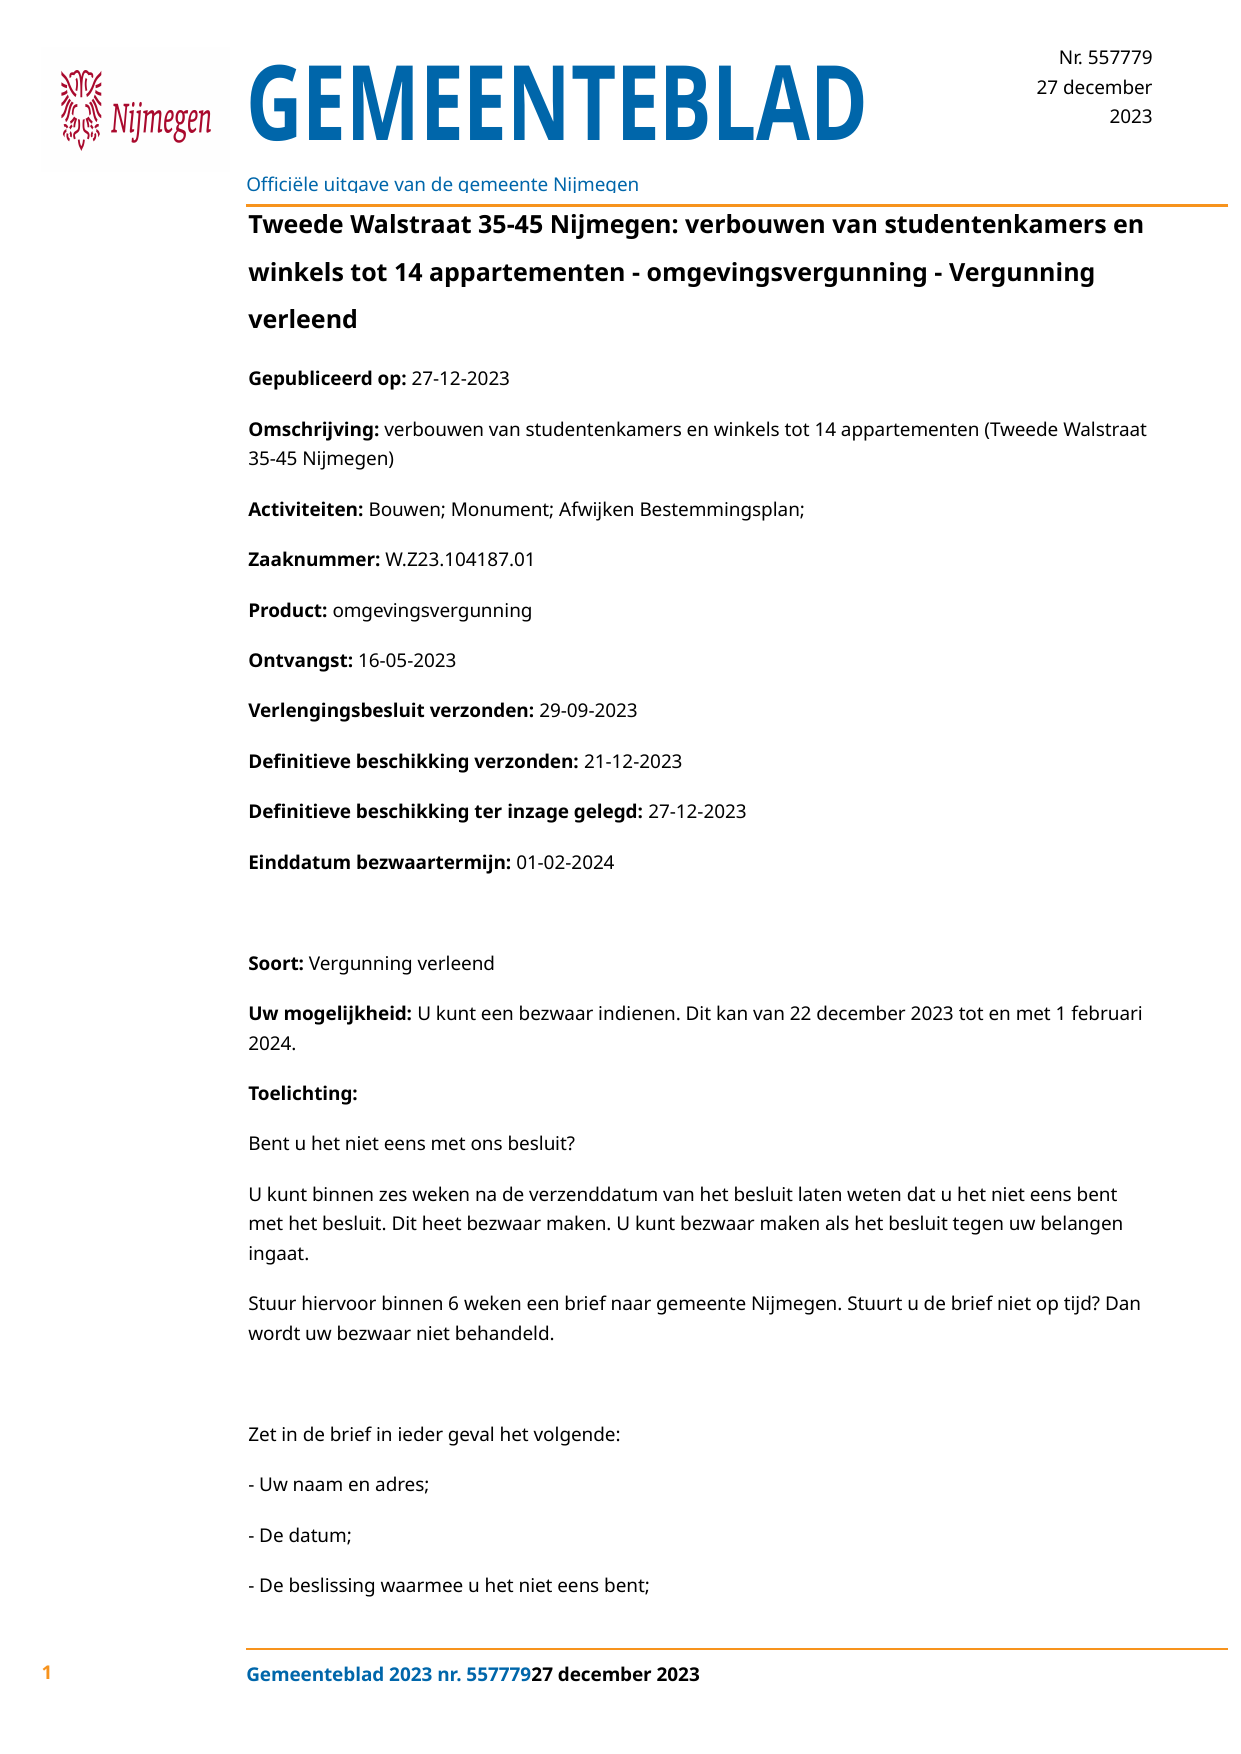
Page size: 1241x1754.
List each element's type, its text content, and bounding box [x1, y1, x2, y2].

text Product: omgevingsvergunning [248, 597, 1152, 622]
text Zet in de brief in ieder geval het volgende: [248, 1421, 1152, 1447]
text - Uw naam en adres; [248, 1471, 1152, 1497]
text Stuur hiervoor binnen 6 weken een brief naar gemeente Nijmegen. Stuurt u de brief niet op tijd? Dan wordt uw bezwaar niet behandeld. [248, 1291, 1152, 1346]
picture [41, 47, 231, 172]
text Activiteiten: Bouwen; Monument; Afwijken Bestemmingsplan; [248, 496, 1152, 522]
text Gepubliceerd op: 27-12-2023 [248, 366, 1152, 391]
text Definitieve beschikking verzonden: 21-12-2023 [248, 748, 1152, 774]
text Tweede Walstraat 35-45 Nijmegen: verbouwen van studentenkamers en winkels tot 14 appartementen - omgevingsvergunning - Vergunning verleend [248, 207, 1152, 336]
text - De datum; [248, 1522, 1152, 1547]
text Toelichting: [248, 1080, 1152, 1106]
text Uw mogelijkheid: U kunt een bezwaar indienen. Dit kan van 22 december 2023 tot en met 1 februari 2024. [248, 1000, 1152, 1055]
text Verlengingsbesluit verzonden: 29-09-2023 [248, 698, 1152, 723]
text Definitieve beschikking ter inzage gelegd: 27-12-2023 [248, 798, 1152, 824]
text Ontvangst: 16-05-2023 [248, 647, 1152, 673]
text Bent u het niet eens met ons besluit? [248, 1131, 1152, 1156]
text Zaaknummer: W.Z23.104187.01 [248, 546, 1152, 572]
text Soort: Vergunning verleend [248, 950, 1152, 975]
text U kunt binnen zes weken na de verzenddatum van het besluit laten weten dat u het niet eens bent met het besluit. Dit heet bezwaar maken. U kunt bezwaar maken als het besluit tegen uw belangen ingaat. [248, 1181, 1152, 1266]
text Einddatum bezwaartermijn: 01-02-2024 [248, 849, 1152, 874]
text Omschrijving: verbouwen van studentenkamers en winkels tot 14 appartementen (Tweede Walstraat 35-45 Nijmegen) [248, 416, 1152, 471]
text - De beslissing waarmee u het niet eens bent; [248, 1572, 1152, 1598]
